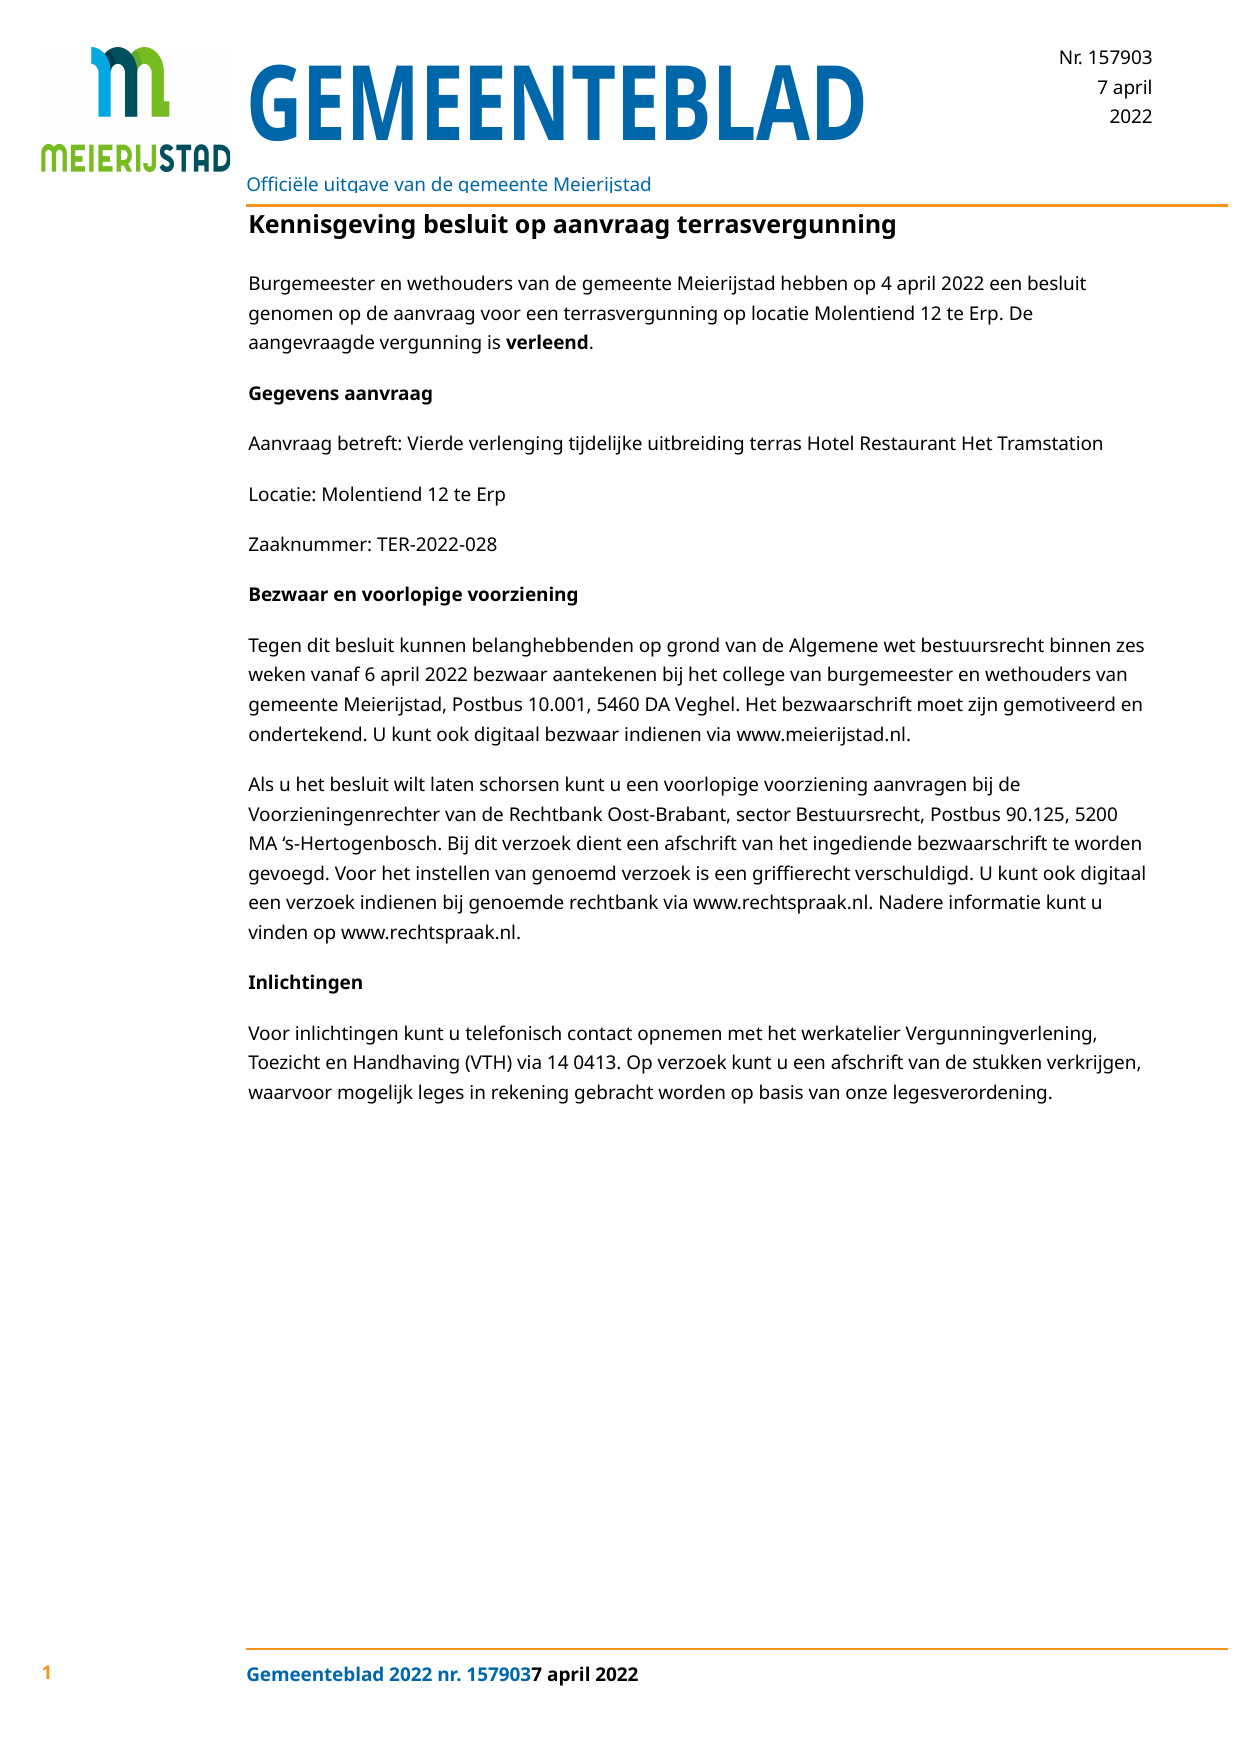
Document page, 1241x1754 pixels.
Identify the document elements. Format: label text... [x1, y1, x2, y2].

text Aanvraag betreft: Vierde verlenging tijdelijke uitbreiding terras Hotel Restaurant Het Tramstation [248, 430, 1152, 456]
picture [41, 47, 231, 172]
text Voor inlichtingen kunt u telefonisch contact opnemen met het werkatelier Vergunningverlening, Toezicht en Handhaving (VTH) via 14 0413. Op verzoek kunt u een afschrift van de stukken verkrijgen, waarvoor mogelijk leges in rekening gebracht worden op basis van onze legesverordening. [248, 1020, 1152, 1105]
text Als u het besluit wilt laten schorsen kunt u een voorlopige voorziening aanvragen bij de Voorzieningenrechter van de Rechtbank Oost-Brabant, sector Bestuursrecht, Postbus 90.125, 5200 MA ‘s-Hertogenbosch. Bij dit verzoek dient een afschrift van het ingediende bezwaarschrift te worden gevoegd. Voor het instellen van genoemd verzoek is een griffierecht verschuldigd. U kunt ook digitaal een verzoek indienen bij genoemde rechtbank via www.rechtspraak.nl. Nadere informatie kunt u vinden op www.rechtspraak.nl. [248, 771, 1152, 945]
text Gegevens aanvraag [248, 380, 1152, 406]
text Tegen dit besluit kunnen belanghebbenden op grond van de Algemene wet bestuursrecht binnen zes weken vanaf 6 april 2022 bezwaar aantekenen bij het college van burgemeester en wethouders van gemeente Meierijstad, Postbus 10.001, 5460 DA Veghel. Het bezwaarschrift moet zijn gemotiveerd en ondertekend. U kunt ook digitaal bezwaar indienen via www.meierijstad.nl. [248, 632, 1152, 746]
text Zaaknummer: TER-2022-028 [248, 531, 1152, 557]
text Locatie: Molentiend 12 te Erp [248, 481, 1152, 506]
text Burgemeester en wethouders van de gemeente Meierijstad hebben op 4 april 2022 een besluit genomen op de aanvraag voor een terrasvergunning op locatie Molentiend 12 te Erp. De aangevraagde vergunning is verleend. [248, 270, 1152, 355]
text Kennisgeving besluit op aanvraag terrasvergunning [248, 207, 1152, 241]
text Bezwaar en voorlopige voorziening [248, 582, 1152, 607]
text Inlichtingen [248, 969, 1152, 995]
